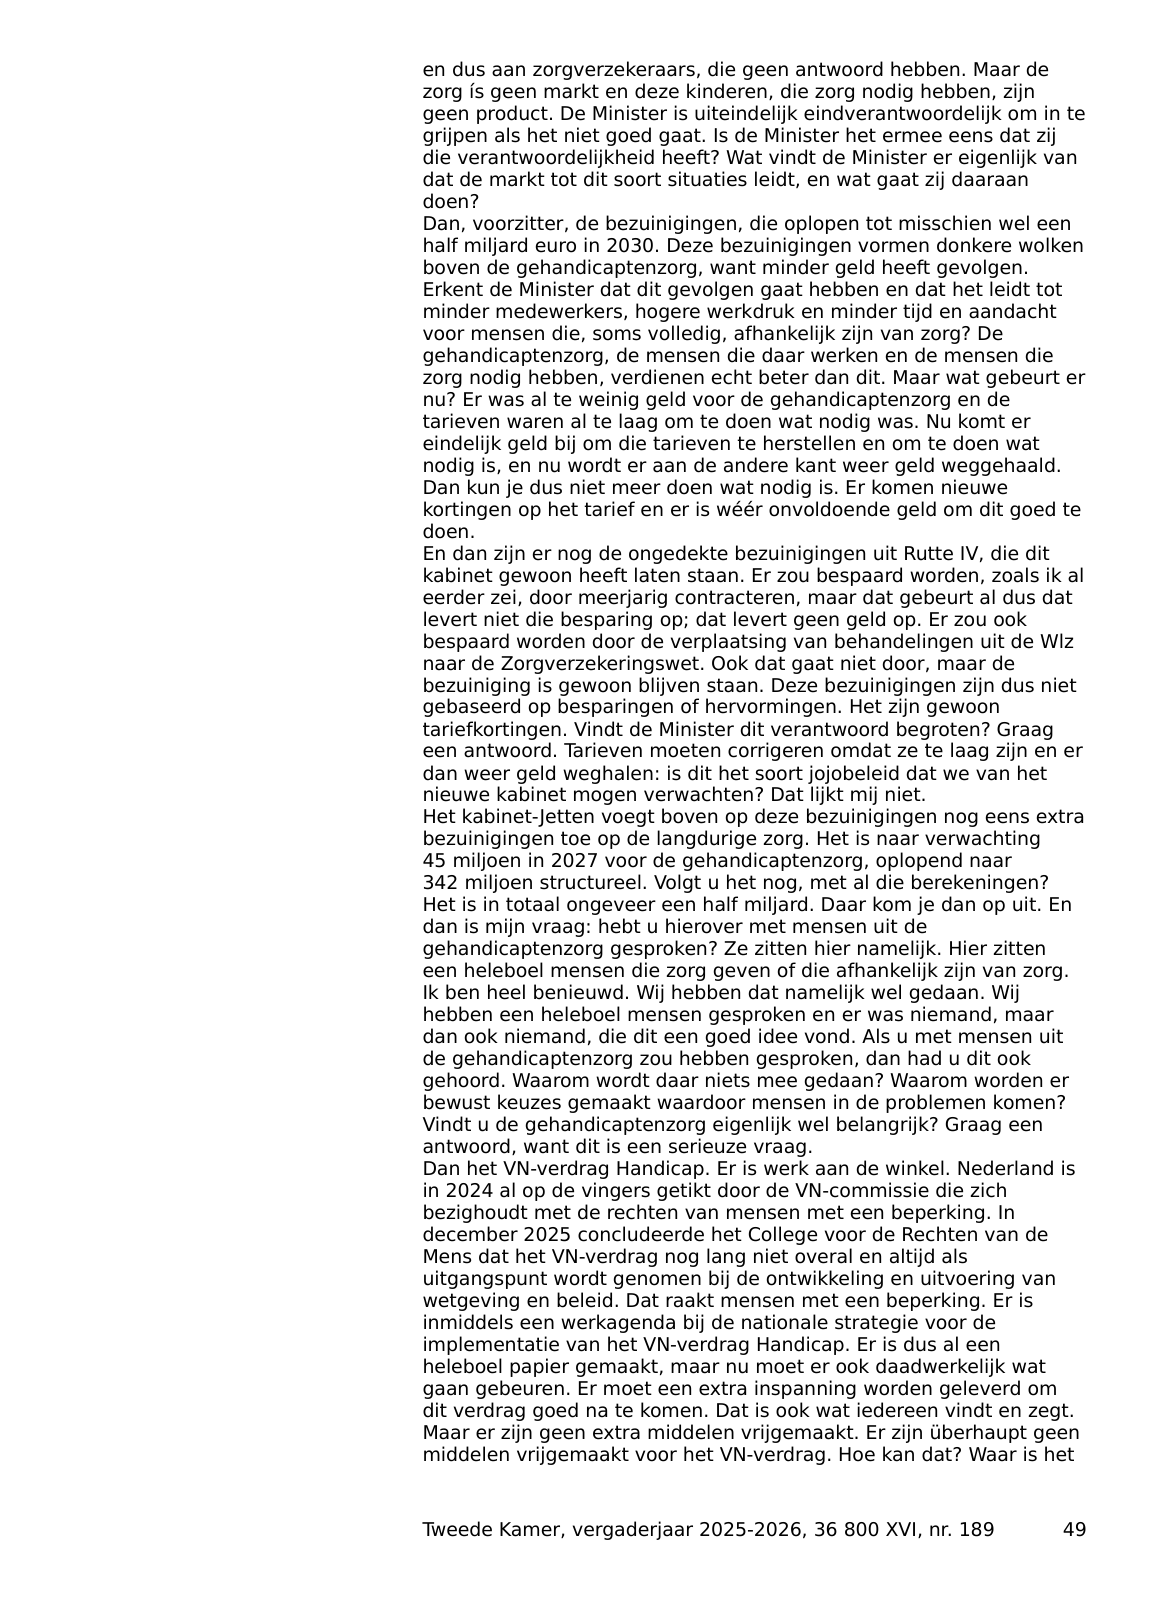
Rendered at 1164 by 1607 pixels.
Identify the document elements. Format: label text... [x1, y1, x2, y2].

text Dan, voorzitter, de bezuinigingen, die oplopen tot misschien wel een half miljard euro in 2030. Deze bezuinigingen vormen donkere wolken boven de gehandicaptenzorg, want minder geld heeft gevolgen. Erkent de Minister dat dit gevolgen gaat hebben en dat het leidt tot minder medewerkers, hogere werkdruk en minder tijd en aandacht voor mensen die, soms volledig, afhankelijk zijn van zorg? De gehandicaptenzorg, de mensen die daar werken en de mensen die zorg nodig hebben, verdienen echt beter dan dit. Maar wat gebeurt er nu? Er was al te weinig geld voor de gehandicaptenzorg en de tarieven waren al te laag om te doen wat nodig was. Nu komt er eindelijk geld bij om die tarieven te herstellen en om te doen wat nodig is, en nu wordt er aan de andere kant weer geld weggehaald. Dan kun je dus niet meer doen wat nodig is. Er komen nieuwe kortingen op het tarief en er is wéér onvoldoende geld om dit goed te doen. [422, 213, 1087, 543]
text En dan zijn er nog de ongedekte bezuinigingen uit Rutte IV, die dit kabinet gewoon heeft laten staan. Er zou bespaard worden, zoals ik al eerder zei, door meerjarig contracteren, maar dat gebeurt al dus dat levert niet die besparing op; dat levert geen geld op. Er zou ook bespaard worden door de verplaatsing van behandelingen uit de Wlz naar de Zorgverzekeringswet. Ook dat gaat niet door, maar de bezuiniging is gewoon blijven staan. Deze bezuinigingen zijn dus niet gebaseerd op besparingen of hervormingen. Het zijn gewoon tariefkortingen. Vindt de Minister dit verantwoord begroten? Graag een antwoord. Tarieven moeten corrigeren omdat ze te laag zijn en er dan weer geld weghalen: is dit het soort jojobeleid dat we van het nieuwe kabinet mogen verwachten? Dat lijkt mij niet. [422, 543, 1087, 806]
text en dus aan zorgverzekeraars, die geen antwoord hebben. Maar de zorg ís geen markt en deze kinderen, die zorg nodig hebben, zijn geen product. De Minister is uiteindelijk eindverantwoordelijk om in te grijpen als het niet goed gaat. Is de Minister het ermee eens dat zij die verantwoordelijkheid heeft? Wat vindt de Minister er eigenlijk van dat de markt tot dit soort situaties leidt, en wat gaat zij daaraan doen? [422, 59, 1087, 213]
text Het kabinet-Jetten voegt boven op deze bezuinigingen nog eens extra bezuinigingen toe op de langdurige zorg. Het is naar verwachting 45 miljoen in 2027 voor de gehandicaptenzorg, oplopend naar 342 miljoen structureel. Volgt u het nog, met al die berekeningen? Het is in totaal ongeveer een half miljard. Daar kom je dan op uit. En dan is mijn vraag: hebt u hierover met mensen uit de gehandicaptenzorg gesproken? Ze zitten hier namelijk. Hier zitten een heleboel mensen die zorg geven of die afhankelijk zijn van zorg. Ik ben heel benieuwd. Wij hebben dat namelijk wel gedaan. Wij hebben een heleboel mensen gesproken en er was niemand, maar dan ook niemand, die dit een goed idee vond. Als u met mensen uit de gehandicaptenzorg zou hebben gesproken, dan had u dit ook gehoord. Waarom wordt daar niets mee gedaan? Waarom worden er bewust keuzes gemaakt waardoor mensen in de problemen komen? Vindt u de gehandicaptenzorg eigenlijk wel belangrijk? Graag een antwoord, want dit is een serieuze vraag. [422, 806, 1087, 1158]
text Dan het VN-verdrag Handicap. Er is werk aan de winkel. Nederland is in 2024 al op de vingers getikt door de VN-commissie die zich bezighoudt met de rechten van mensen met een beperking. In december 2025 concludeerde het College voor de Rechten van de Mens dat het VN-verdrag nog lang niet overal en altijd als uitgangspunt wordt genomen bij de ontwikkeling en uitvoering van wetgeving en beleid. Dat raakt mensen met een beperking. Er is inmiddels een werkagenda bij de nationale strategie voor de implementatie van het VN-verdrag Handicap. Er is dus al een heleboel papier gemaakt, maar nu moet er ook daadwerkelijk wat gaan gebeuren. Er moet een extra inspanning worden geleverd om dit verdrag goed na te komen. Dat is ook wat iedereen vindt en zegt. Maar er zijn geen extra middelen vrijgemaakt. Er zijn überhaupt geen middelen vrijgemaakt voor het VN-verdrag. Hoe kan dat? Waar is het [422, 1158, 1087, 1466]
